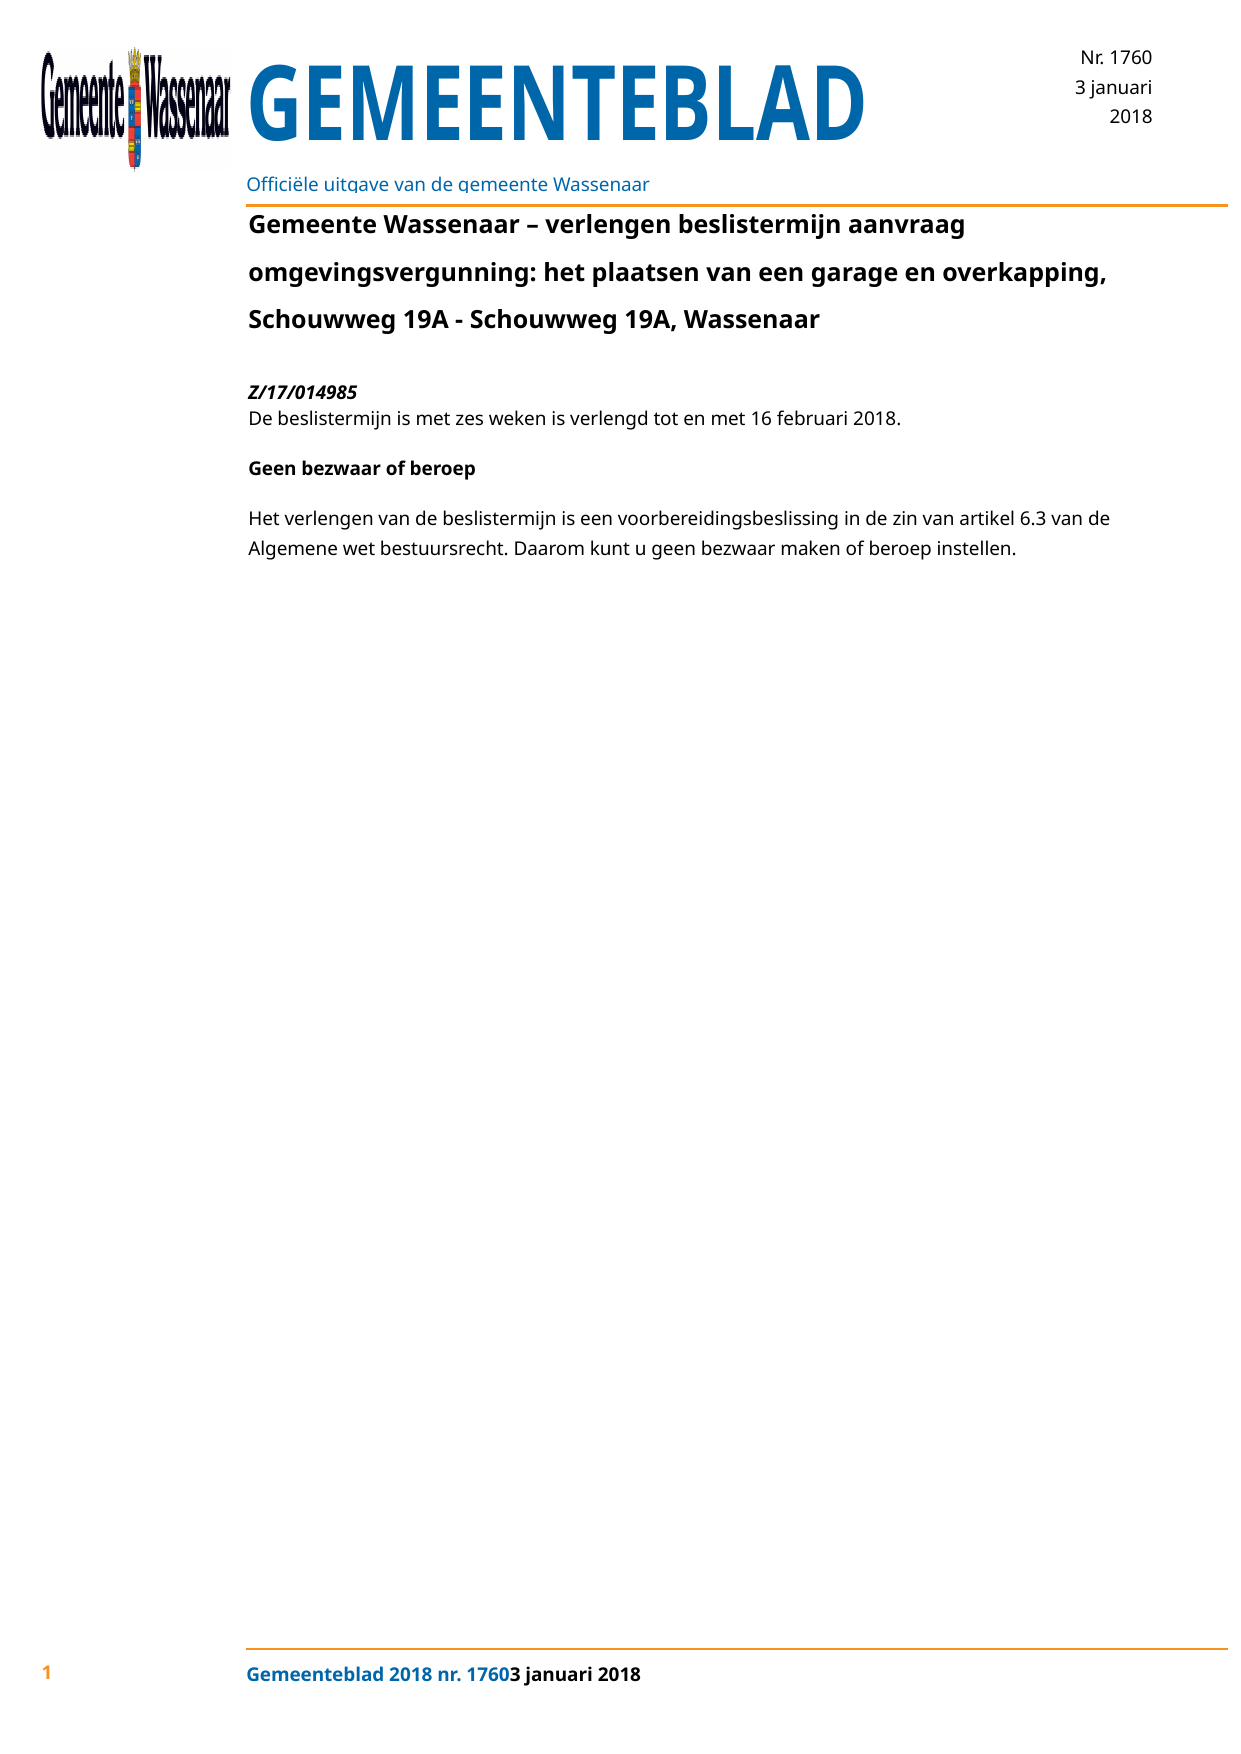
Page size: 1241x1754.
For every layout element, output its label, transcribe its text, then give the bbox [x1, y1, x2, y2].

text Gemeente Wassenaar – verlengen beslistermijn aanvraag omgevingsvergunning: het plaatsen van een garage en overkapping, Schouwweg 19A - Schouwweg 19A, Wassenaar [248, 207, 1152, 336]
text De beslistermijn is met zes weken is verlengd tot en met 16 februari 2018. [248, 405, 1152, 431]
text Het verlengen van de beslistermijn is een voorbereidingsbeslissing in de zin van artikel 6.3 van de Algemene wet bestuursrecht. Daarom kunt u geen bezwaar maken of beroep instellen. [248, 506, 1152, 561]
text Z/17/014985 [248, 379, 1152, 405]
picture [41, 47, 231, 172]
text Geen bezwaar of beroep [248, 455, 1152, 481]
